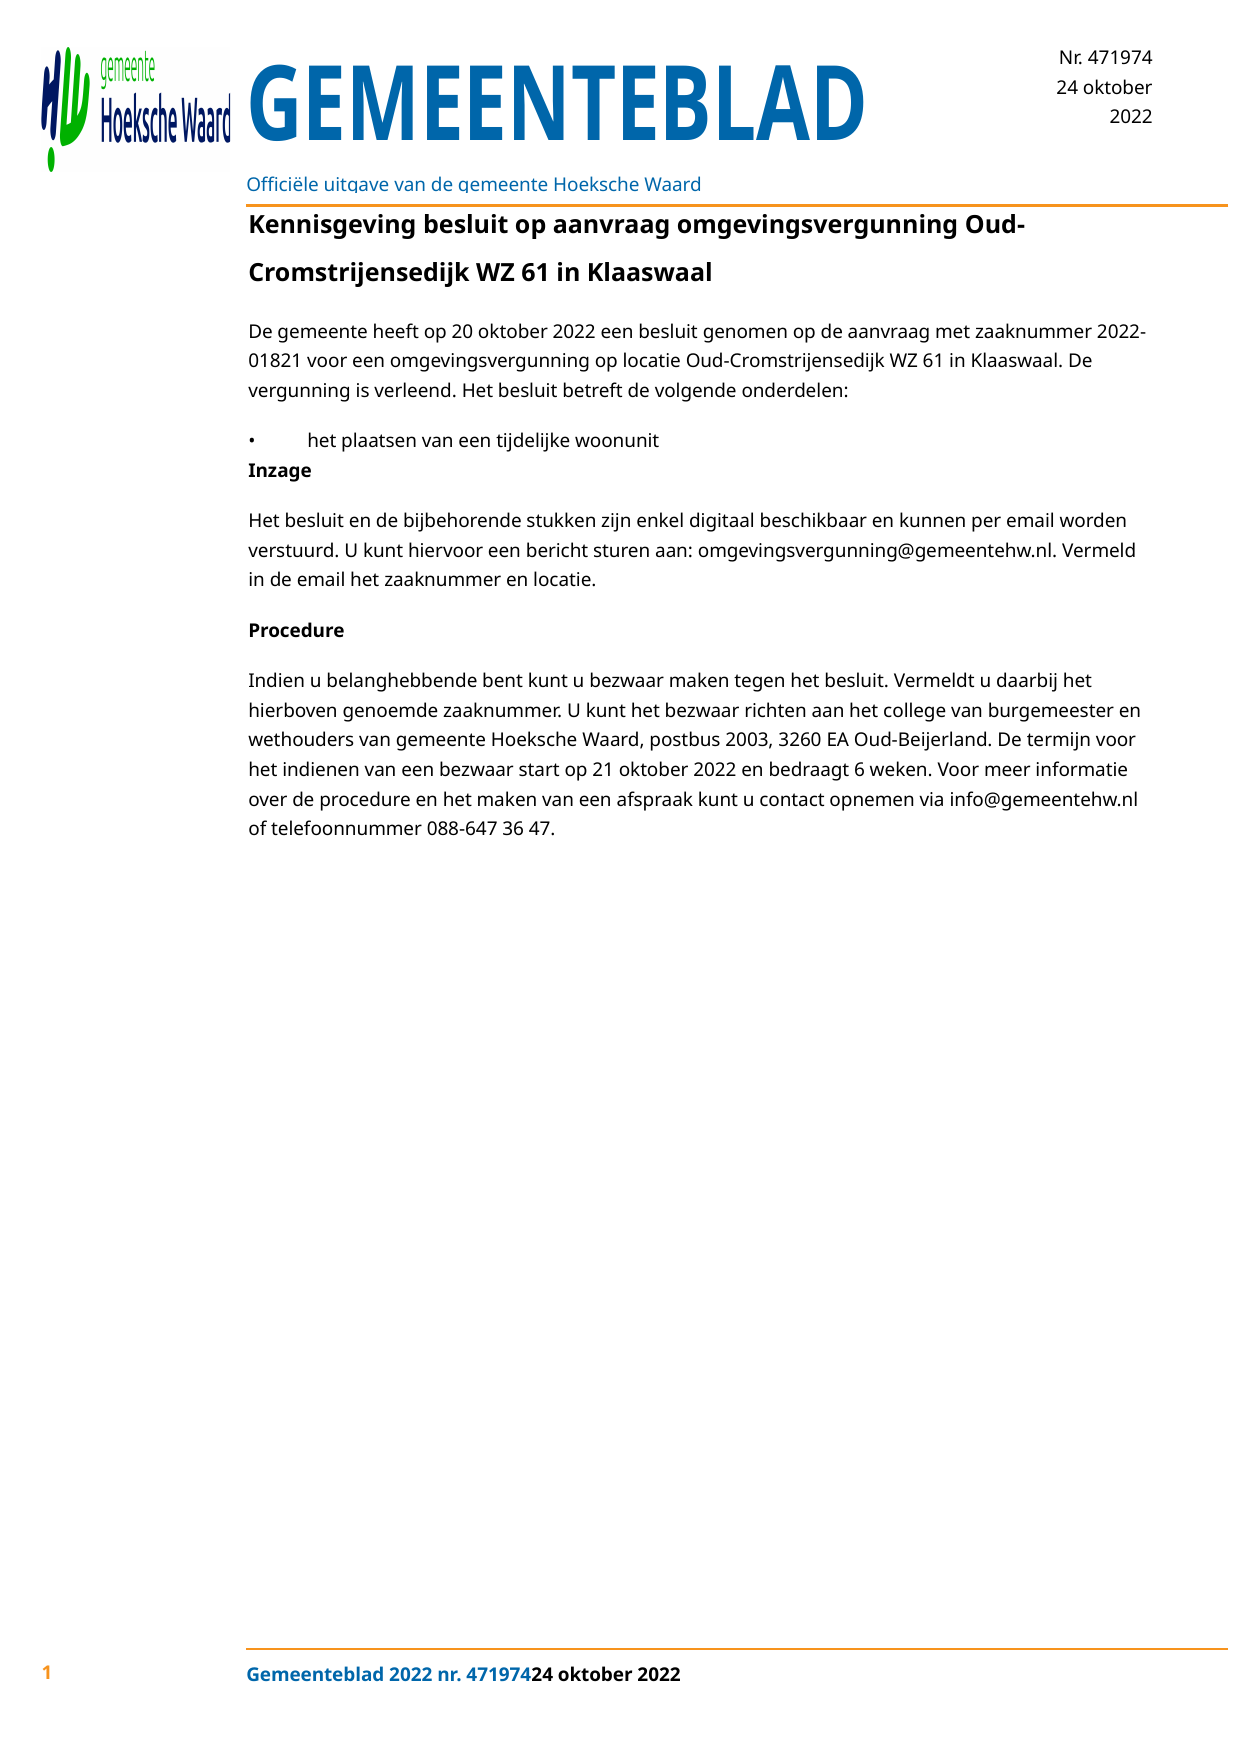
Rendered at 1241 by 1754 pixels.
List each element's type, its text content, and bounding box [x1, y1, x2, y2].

text Indien u belanghebbende bent kunt u bezwaar maken tegen het besluit. Vermeldt u daarbij het hierboven genoemde zaaknummer. U kunt het bezwaar richten aan het college van burgemeester en wethouders van gemeente Hoeksche Waard, postbus 2003, 3260 EA Oud-Beijerland. De termijn voor het indienen van een bezwaar start op 21 oktober 2022 en bedraagt 6 weken. Voor meer informatie over de procedure en het maken van een afspraak kunt u contact opnemen via info@gemeentehw.nl of telefoonnummer 088-647 36 47. [248, 667, 1152, 841]
text Kennisgeving besluit op aanvraag omgevingsvergunning Oud-Cromstrijensedijk WZ 61 in Klaaswaal [248, 207, 1152, 288]
text Inzage [248, 457, 1152, 483]
text De gemeente heeft op 20 oktober 2022 een besluit genomen op de aanvraag met zaaknummer 2022-01821 voor een omgevingsvergunning op locatie Oud-Cromstrijensedijk WZ 61 in Klaaswaal. De vergunning is verleend. Het besluit betreft de volgende onderdelen: [248, 318, 1152, 403]
text Procedure [248, 617, 1152, 643]
list het plaatsen van een tijdelijke woonunit [248, 427, 1152, 453]
picture [41, 47, 231, 172]
text Het besluit en de bijbehorende stukken zijn enkel digitaal beschikbaar en kunnen per email worden verstuurd. U kunt hiervoor een bericht sturen aan: omgevingsvergunning@gemeentehw.nl. Vermeld in de email het zaaknummer en locatie. [248, 507, 1152, 592]
